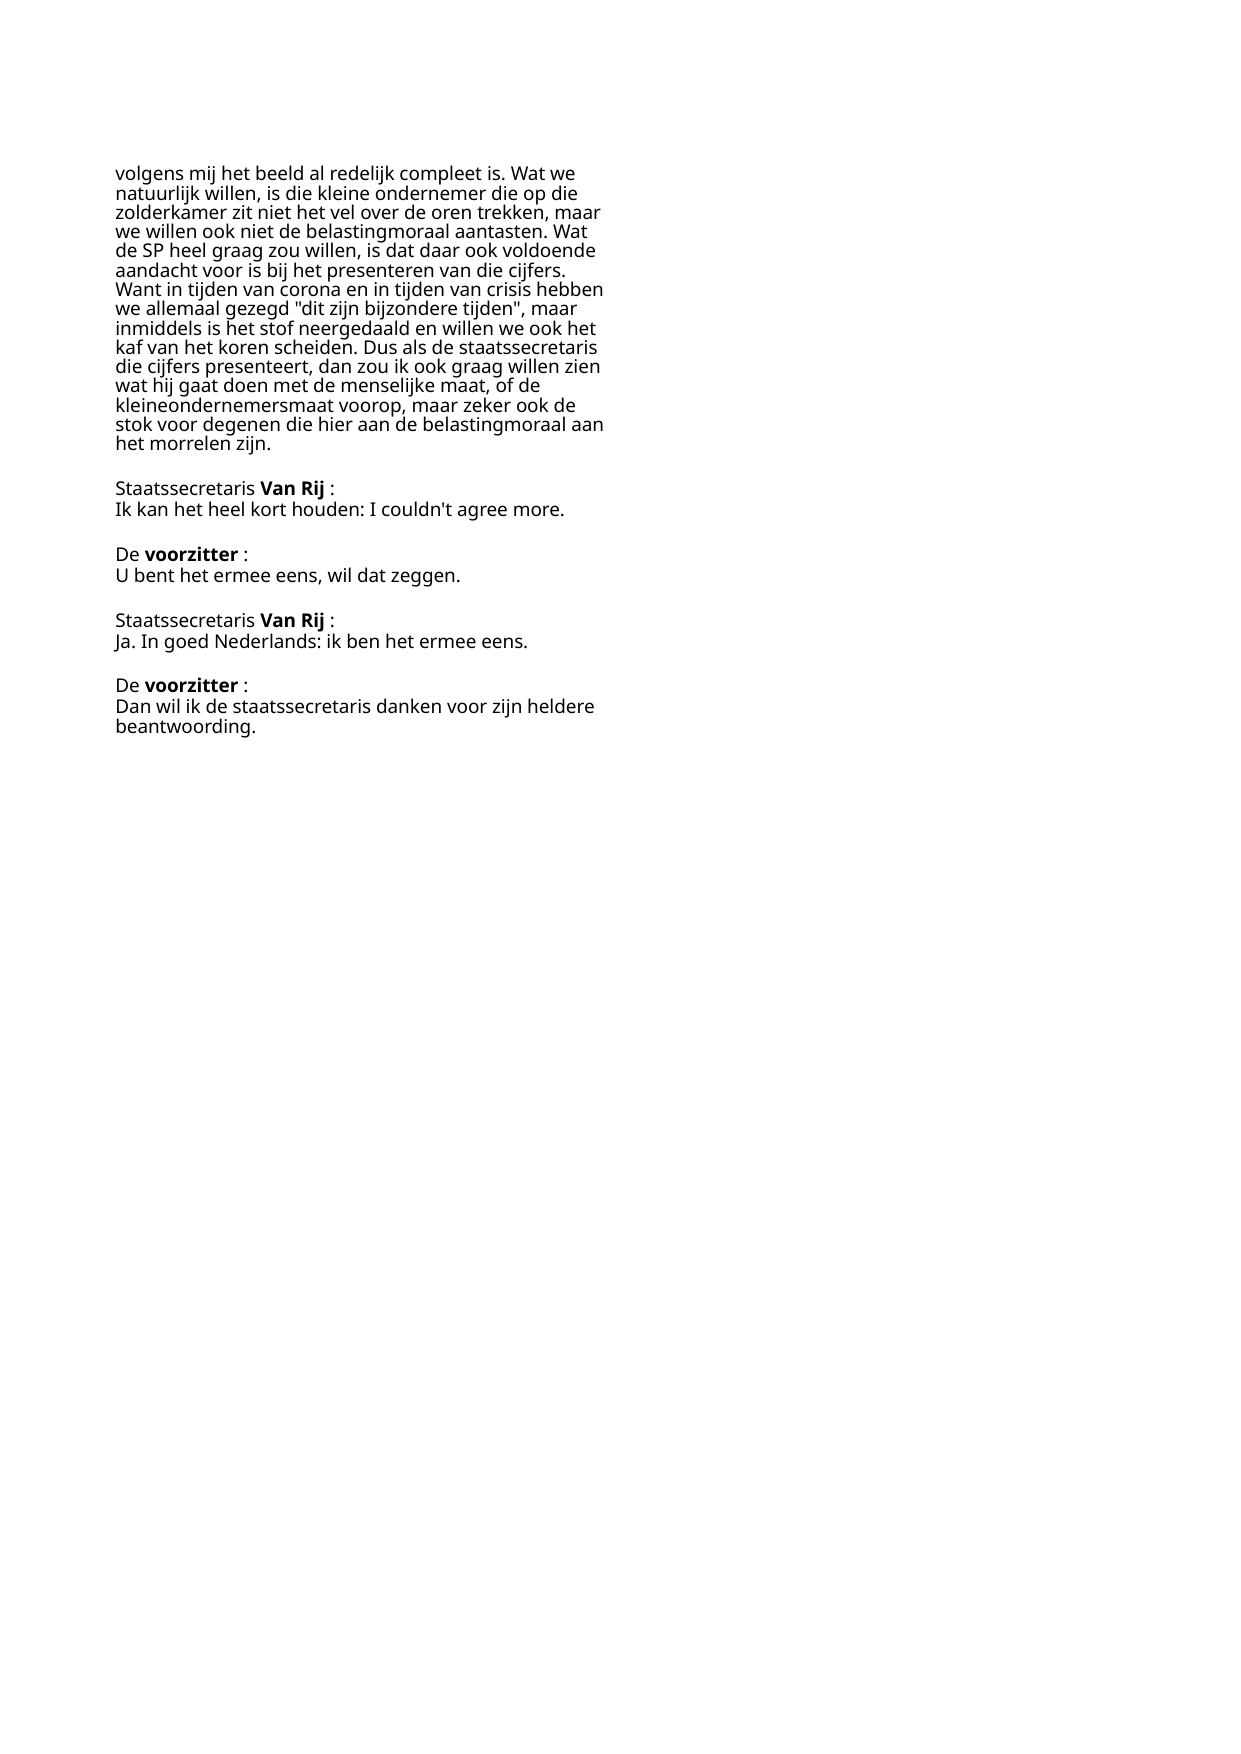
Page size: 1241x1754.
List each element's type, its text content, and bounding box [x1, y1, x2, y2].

text Ik kan het heel kort houden: I couldn't agree more. [115, 501, 605, 520]
text Ja. In goed Nederlands: ik ben het ermee eens. [115, 633, 605, 652]
text De voorzitter : [115, 673, 605, 698]
text U bent het ermee eens, wil dat zeggen. [115, 567, 605, 586]
text Staatssecretaris Van Rij : [115, 475, 605, 501]
text Staatssecretaris Van Rij : [115, 607, 605, 633]
text volgens mij het beeld al redelijk compleet is. Wat we natuurlijk willen, is die kleine ondernemer die op die zolderkamer zit niet het vel over de oren trekken, maar we willen ook niet de belastingmoraal aantasten. Wat de SP heel graag zou willen, is dat daar ook voldoende aandacht voor is bij het presenteren van die cijfers. Want in tijden van corona en in tijden van crisis hebben we allemaal gezegd "dit zijn bijzondere tijden", maar inmiddels is het stof neergedaald en willen we ook het kaf van het koren scheiden. Dus als de staatssecretaris die cijfers presenteert, dan zou ik ook graag willen zien wat hij gaat doen met de menselijke maat, of de kleineondernemersmaat voorop, maar zeker ook de stok voor degenen die hier aan de belastingmoraal aan het morrelen zijn. [115, 165, 605, 454]
text Dan wil ik de staatssecretaris danken voor zijn heldere beantwoording. [115, 698, 605, 737]
text De voorzitter : [115, 541, 605, 567]
